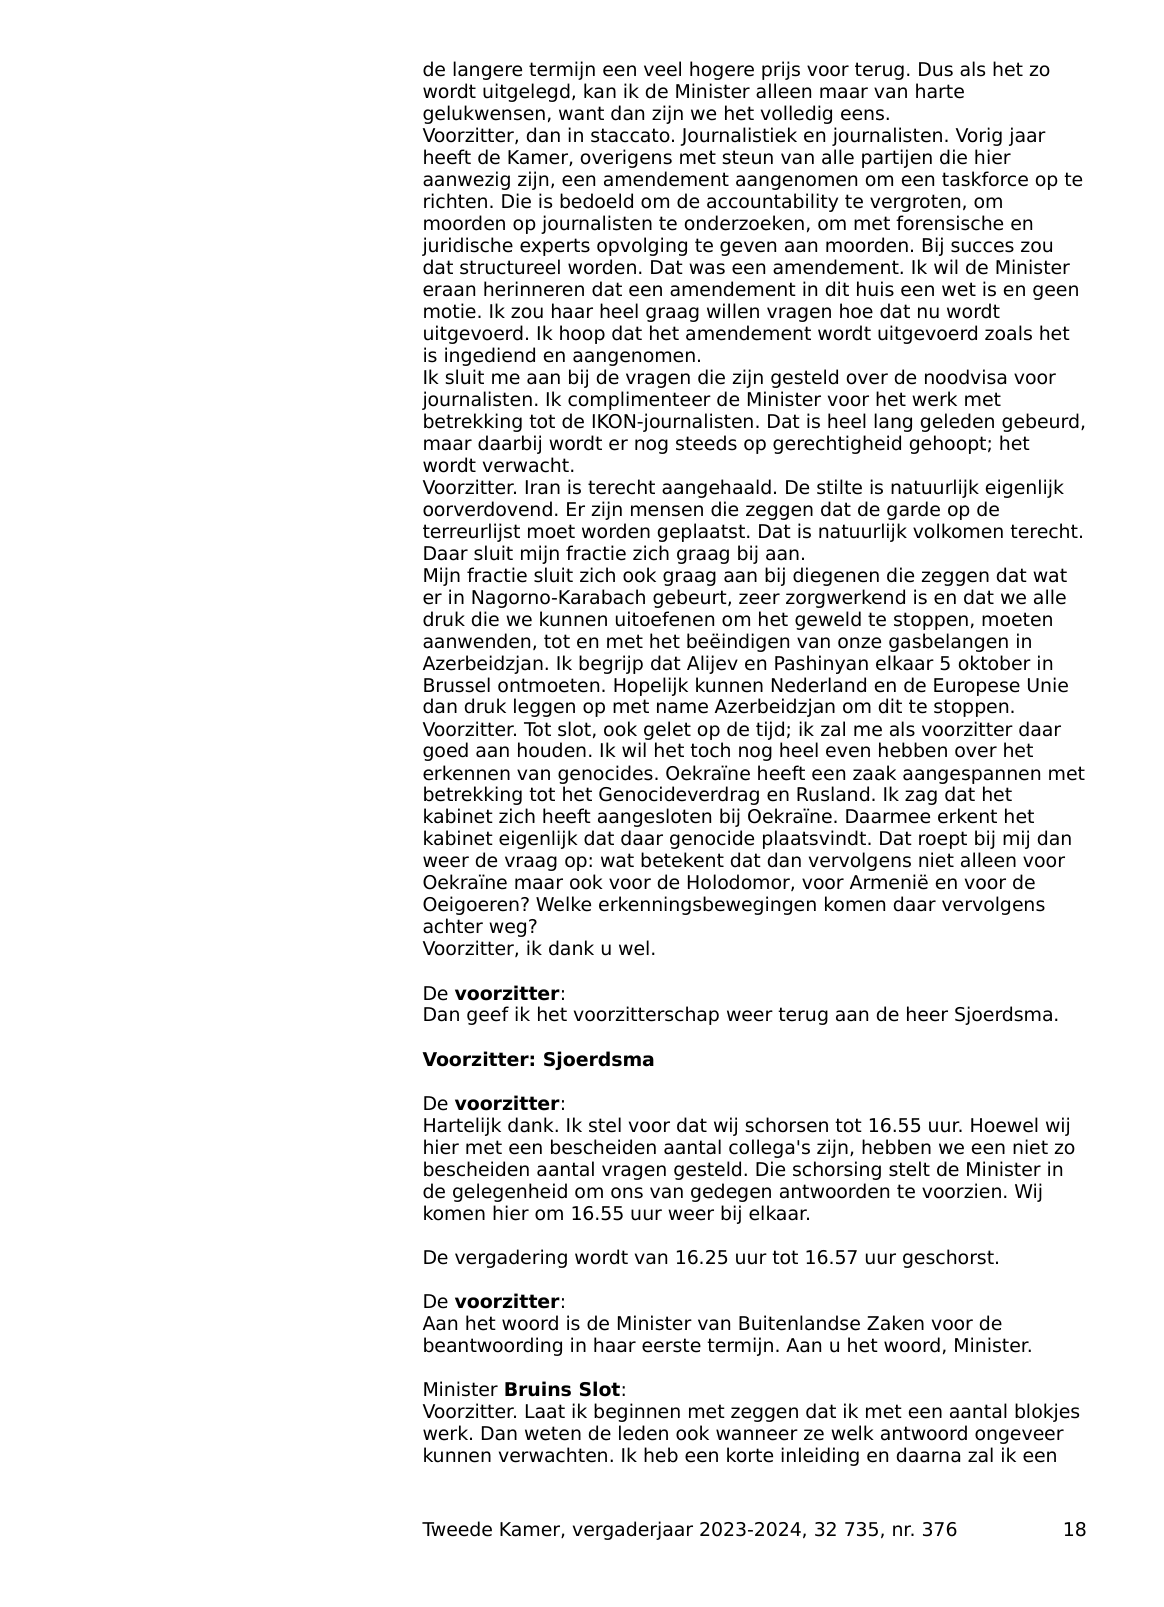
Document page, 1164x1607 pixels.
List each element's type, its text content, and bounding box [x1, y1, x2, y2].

text Hartelijk dank. Ik stel voor dat wij schorsen tot 16.55 uur. Hoewel wij hier met een bescheiden aantal collega's zijn, hebben we een niet zo bescheiden aantal vragen gesteld. Die schorsing stelt de Minister in de gelegenheid om ons van gedegen antwoorden te voorzien. Wij komen hier om 16.55 uur weer bij elkaar. [422, 1115, 1087, 1224]
text Voorzitter. Tot slot, ook gelet op de tijd; ik zal me als voorzitter daar goed aan houden. Ik wil het toch nog heel even hebben over het erkennen van genocides. Oekraïne heeft een zaak aangespannen met betrekking tot het Genocideverdrag en Rusland. Ik zag dat het kabinet zich heeft aangesloten bij Oekraïne. Daarmee erkent het kabinet eigenlijk dat daar genocide plaatsvindt. Dat roept bij mij dan weer de vraag op: wat betekent dat dan vervolgens niet alleen voor Oekraïne maar ook voor de Holodomor, voor Armenië en voor de Oeigoeren? Welke erkenningsbewegingen komen daar vervolgens achter weg? [422, 718, 1087, 938]
text Voorzitter, ik dank u wel. [422, 938, 1087, 960]
text Mijn fractie sluit zich ook graag aan bij diegenen die zeggen dat wat er in Nagorno-Karabach gebeurt, zeer zorgwerkend is en dat we alle druk die we kunnen uitoefenen om het geweld te stoppen, moeten aanwenden, tot en met het beëindigen van onze gasbelangen in Azerbeidzjan. Ik begrijp dat Alijev en Pashinyan elkaar 5 oktober in Brussel ontmoeten. Hopelijk kunnen Nederland en de Europese Unie dan druk leggen op met name Azerbeidzjan om dit te stoppen. [422, 564, 1087, 718]
text Voorzitter. Laat ik beginnen met zeggen dat ik met een aantal blokjes werk. Dan weten de leden ook wanneer ze welk antwoord ongeveer kunnen verwachten. Ik heb een korte inleiding en daarna zal ik een [422, 1401, 1087, 1467]
subtitle Voorzitter: Sjoerdsma [422, 1048, 1087, 1071]
text Minister Bruins Slot: [422, 1379, 1087, 1401]
text De voorzitter: [422, 1093, 1087, 1115]
text Aan het woord is de Minister van Buitenlandse Zaken voor de beantwoording in haar eerste termijn. Aan u het woord, Minister. [422, 1313, 1087, 1357]
text De vergadering wordt van 16.25 uur tot 16.57 uur geschorst. [422, 1247, 1087, 1269]
text Dan geef ik het voorzitterschap weer terug aan de heer Sjoerdsma. [422, 1004, 1087, 1026]
text Voorzitter, dan in staccato. Journalistiek en journalisten. Vorig jaar heeft de Kamer, overigens met steun van alle partijen die hier aanwezig zijn, een amendement aangenomen om een taskforce op te richten. Die is bedoeld om de accountability te vergroten, om moorden op journalisten te onderzoeken, om met forensische en juridische experts opvolging te geven aan moorden. Bij succes zou dat structureel worden. Dat was een amendement. Ik wil de Minister eraan herinneren dat een amendement in dit huis een wet is en geen motie. Ik zou haar heel graag willen vragen hoe dat nu wordt uitgevoerd. Ik hoop dat het amendement wordt uitgevoerd zoals het is ingediend en aangenomen. [422, 125, 1087, 367]
text De voorzitter: [422, 982, 1087, 1004]
text de langere termijn een veel hogere prijs voor terug. Dus als het zo wordt uitgelegd, kan ik de Minister alleen maar van harte gelukwensen, want dan zijn we het volledig eens. [422, 59, 1087, 125]
text De voorzitter: [422, 1291, 1087, 1313]
text Voorzitter. Iran is terecht aangehaald. De stilte is natuurlijk eigenlijk oorverdovend. Er zijn mensen die zeggen dat de garde op de terreurlijst moet worden geplaatst. Dat is natuurlijk volkomen terecht. Daar sluit mijn fractie zich graag bij aan. [422, 477, 1087, 564]
text Ik sluit me aan bij de vragen die zijn gesteld over de noodvisa voor journalisten. Ik complimenteer de Minister voor het werk met betrekking tot de IKON-journalisten. Dat is heel lang geleden gebeurd, maar daarbij wordt er nog steeds op gerechtigheid gehoopt; het wordt verwacht. [422, 367, 1087, 477]
